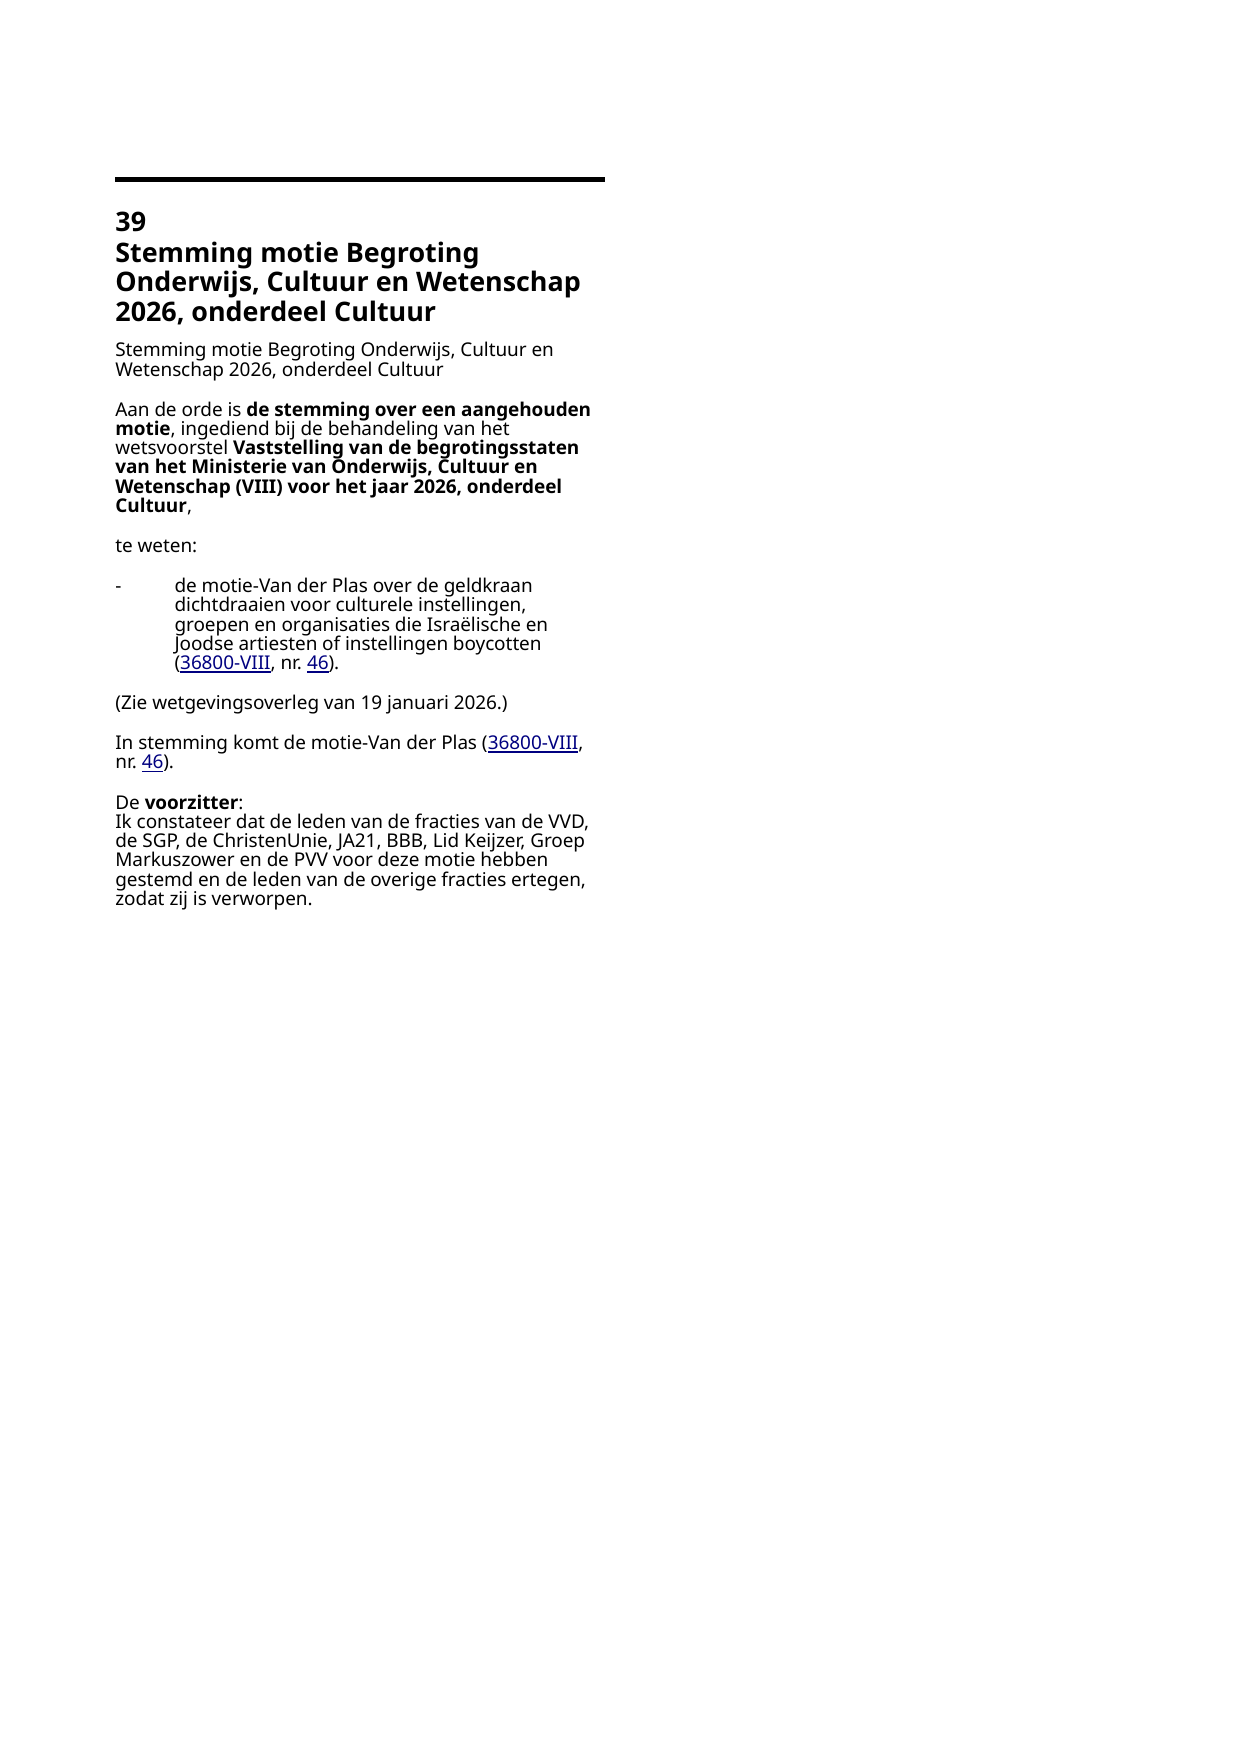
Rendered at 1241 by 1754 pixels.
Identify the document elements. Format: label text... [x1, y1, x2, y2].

text Aan de orde is de stemming over een aangehouden motie, ingediend bij de behandeling van het wetsvoorstel Vaststelling van de begrotingsstaten van het Ministerie van Onderwijs, Cultuur en Wetenschap (VIII) voor het jaar 2026, onderdeel Cultuur, [115, 401, 605, 516]
text Stemming motie Begroting Onderwijs, Cultuur en Wetenschap 2026, onderdeel Cultuur [115, 341, 605, 380]
text In stemming komt de motie-Van der Plas (36800-VIII, nr. 46). [115, 734, 605, 773]
text (Zie wetgevingsoverleg van 19 januari 2026.) [115, 694, 605, 713]
text Ik constateer dat de leden van de fracties van de VVD, de SGP, de ChristenUnie, JA21, BBB, Lid Keijzer, Groep Markuszower en de PVV voor deze motie hebben gestemd en de leden van de overige fracties ertegen, zodat zij is verworpen. [115, 813, 605, 909]
text 39 [115, 203, 605, 239]
list de motie-Van der Plas over de geldkraan dichtdraaien voor culturele instellingen, groepen en organisaties die Israëlische en Joodse artiesten of instellingen boycotten (36800-VIII, nr. 46). [115, 577, 605, 673]
text te weten: [115, 537, 605, 556]
text De voorzitter: [115, 794, 605, 813]
text Stemming motie Begroting Onderwijs, Cultuur en Wetenschap 2026, onderdeel Cultuur [115, 239, 605, 341]
